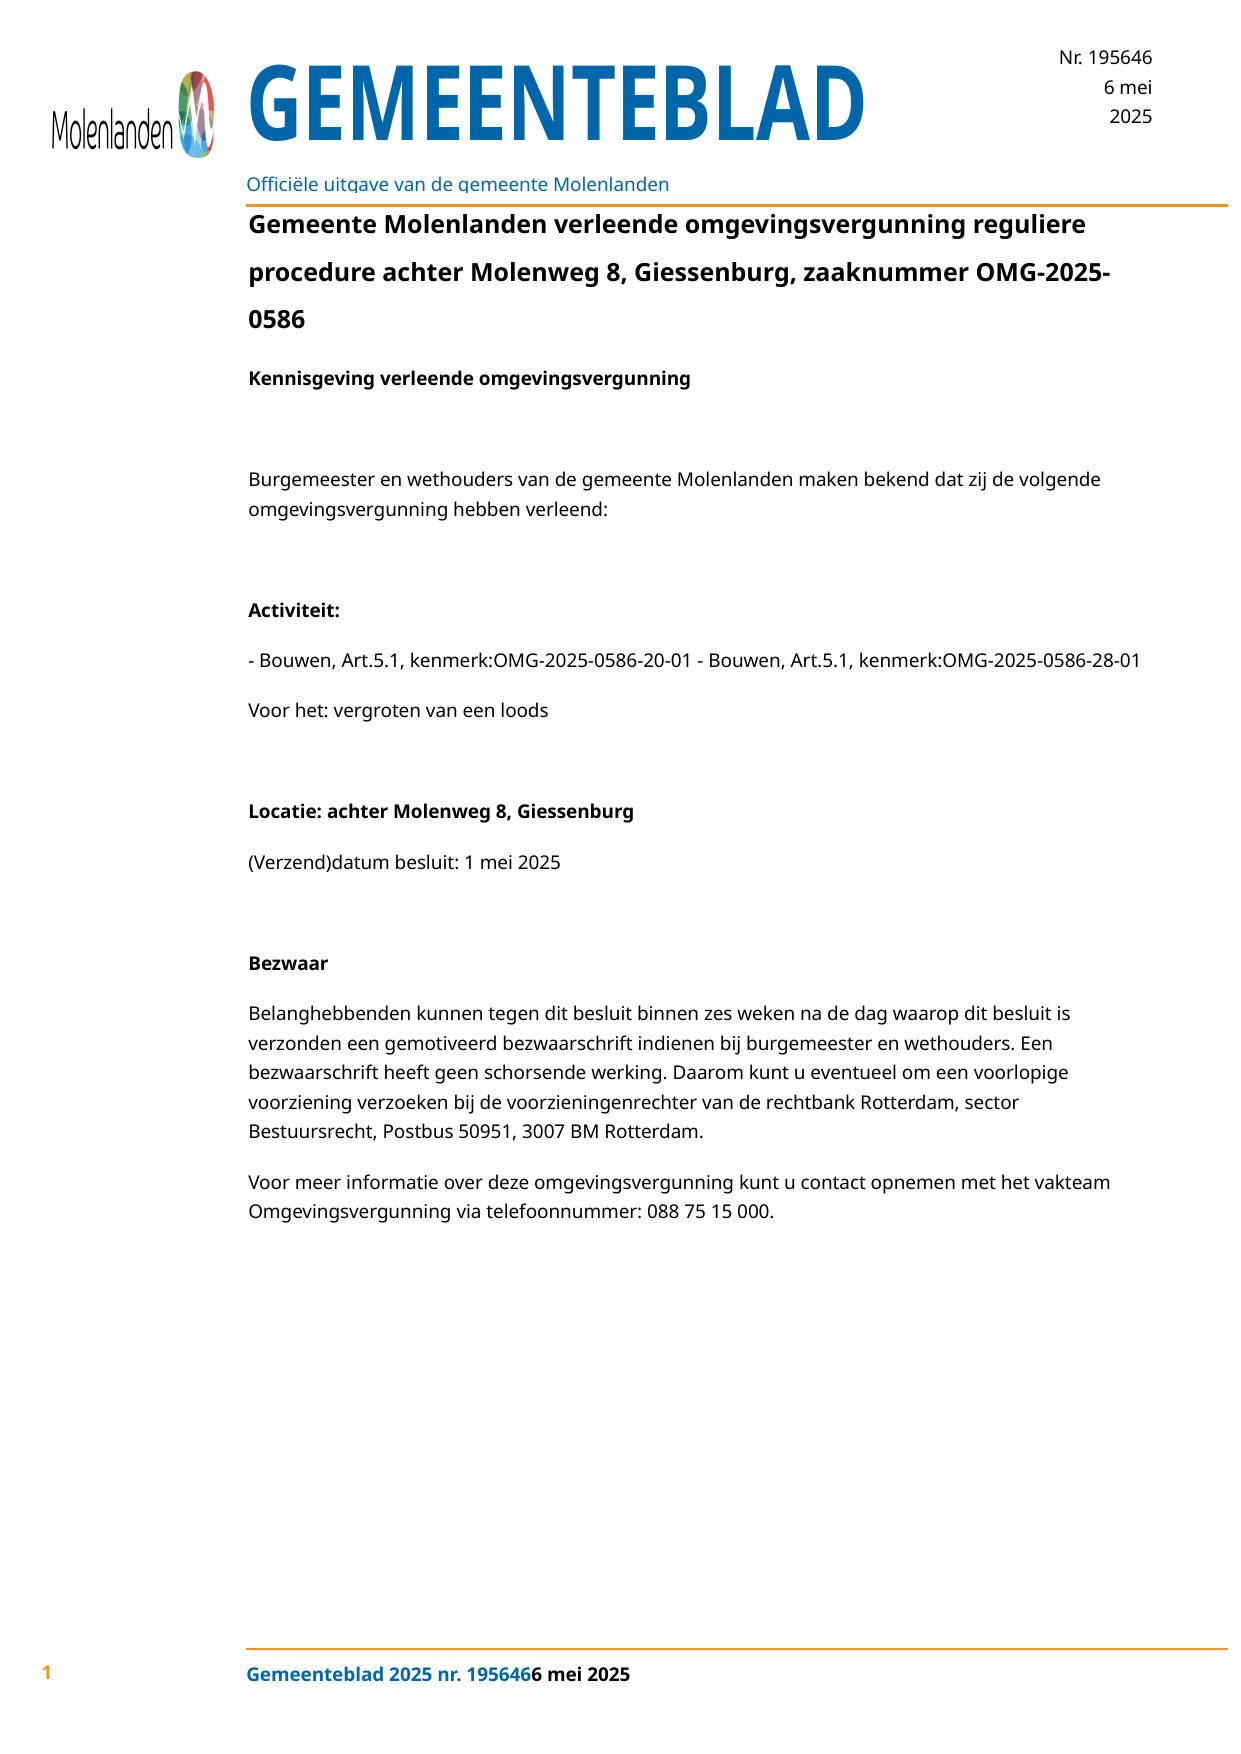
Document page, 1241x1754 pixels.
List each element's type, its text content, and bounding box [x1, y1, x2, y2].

text Gemeente Molenlanden verleende omgevingsvergunning reguliere procedure achter Molenweg 8, Giessenburg, zaaknummer OMG-2025-0586 [248, 207, 1152, 336]
text Bezwaar [248, 950, 1152, 975]
text Burgemeester en wethouders van de gemeente Molenlanden maken bekend dat zij de volgende omgevingsvergunning hebben verleend: [248, 466, 1152, 522]
text Locatie: achter Molenweg 8, Giessenburg [248, 798, 1152, 824]
text Activiteit: [248, 597, 1152, 622]
text Voor meer informatie over deze omgevingsvergunning kunt u contact opnemen met het vakteam Omgevingsvergunning via telefoonnummer: 088 75 15 000. [248, 1169, 1152, 1224]
picture [41, 47, 231, 172]
text Kennisgeving verleende omgevingsvergunning [248, 366, 1152, 391]
text Voor het: vergroten van een loods [248, 698, 1152, 723]
text (Verzend)datum besluit: 1 mei 2025 [248, 849, 1152, 874]
text - Bouwen, Art.5.1, kenmerk:OMG-2025-0586-20-01 - Bouwen, Art.5.1, kenmerk:OMG-2025-0586-28-01 [248, 647, 1152, 673]
text Belanghebbenden kunnen tegen dit besluit binnen zes weken na de dag waarop dit besluit is verzonden een gemotiveerd bezwaarschrift indienen bij burgemeester en wethouders. Een bezwaarschrift heeft geen schorsende werking. Daarom kunt u eventueel om een voorlopige voorziening verzoeken bij de voorzieningenrechter van de rechtbank Rotterdam, sector Bestuursrecht, Postbus 50951, 3007 BM Rotterdam. [248, 1000, 1152, 1144]
